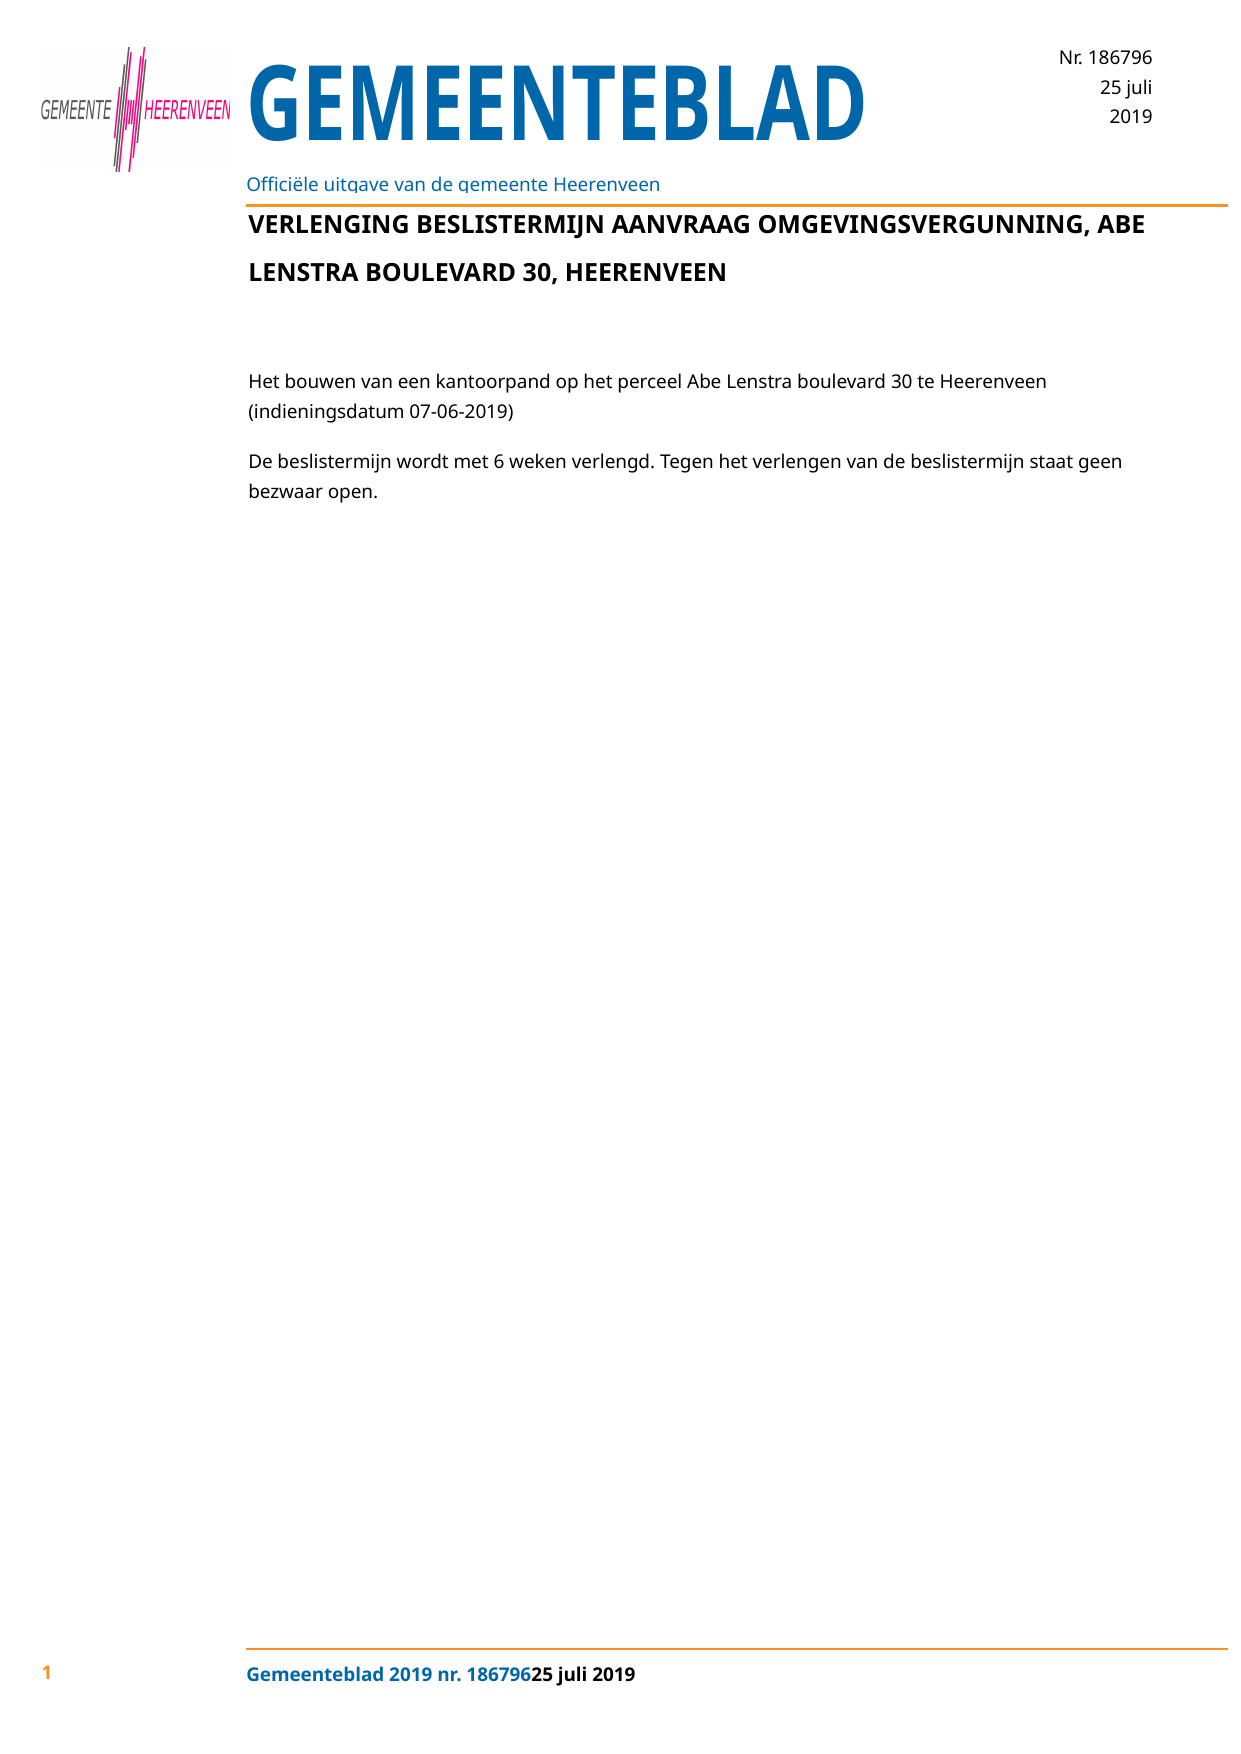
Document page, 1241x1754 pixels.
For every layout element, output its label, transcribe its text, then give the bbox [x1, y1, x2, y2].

text VERLENGING BESLISTERMIJN AANVRAAG OMGEVINGSVERGUNNING, ABE LENSTRA BOULEVARD 30, HEERENVEEN [248, 207, 1152, 288]
text De beslistermijn wordt met 6 weken verlengd. Tegen het verlengen van de beslistermijn staat geen bezwaar open. [248, 448, 1152, 504]
picture [41, 47, 231, 172]
text Het bouwen van een kantoorpand op het perceel Abe Lenstra boulevard 30 te Heerenveen (indieningsdatum 07-06-2019) [248, 368, 1152, 424]
